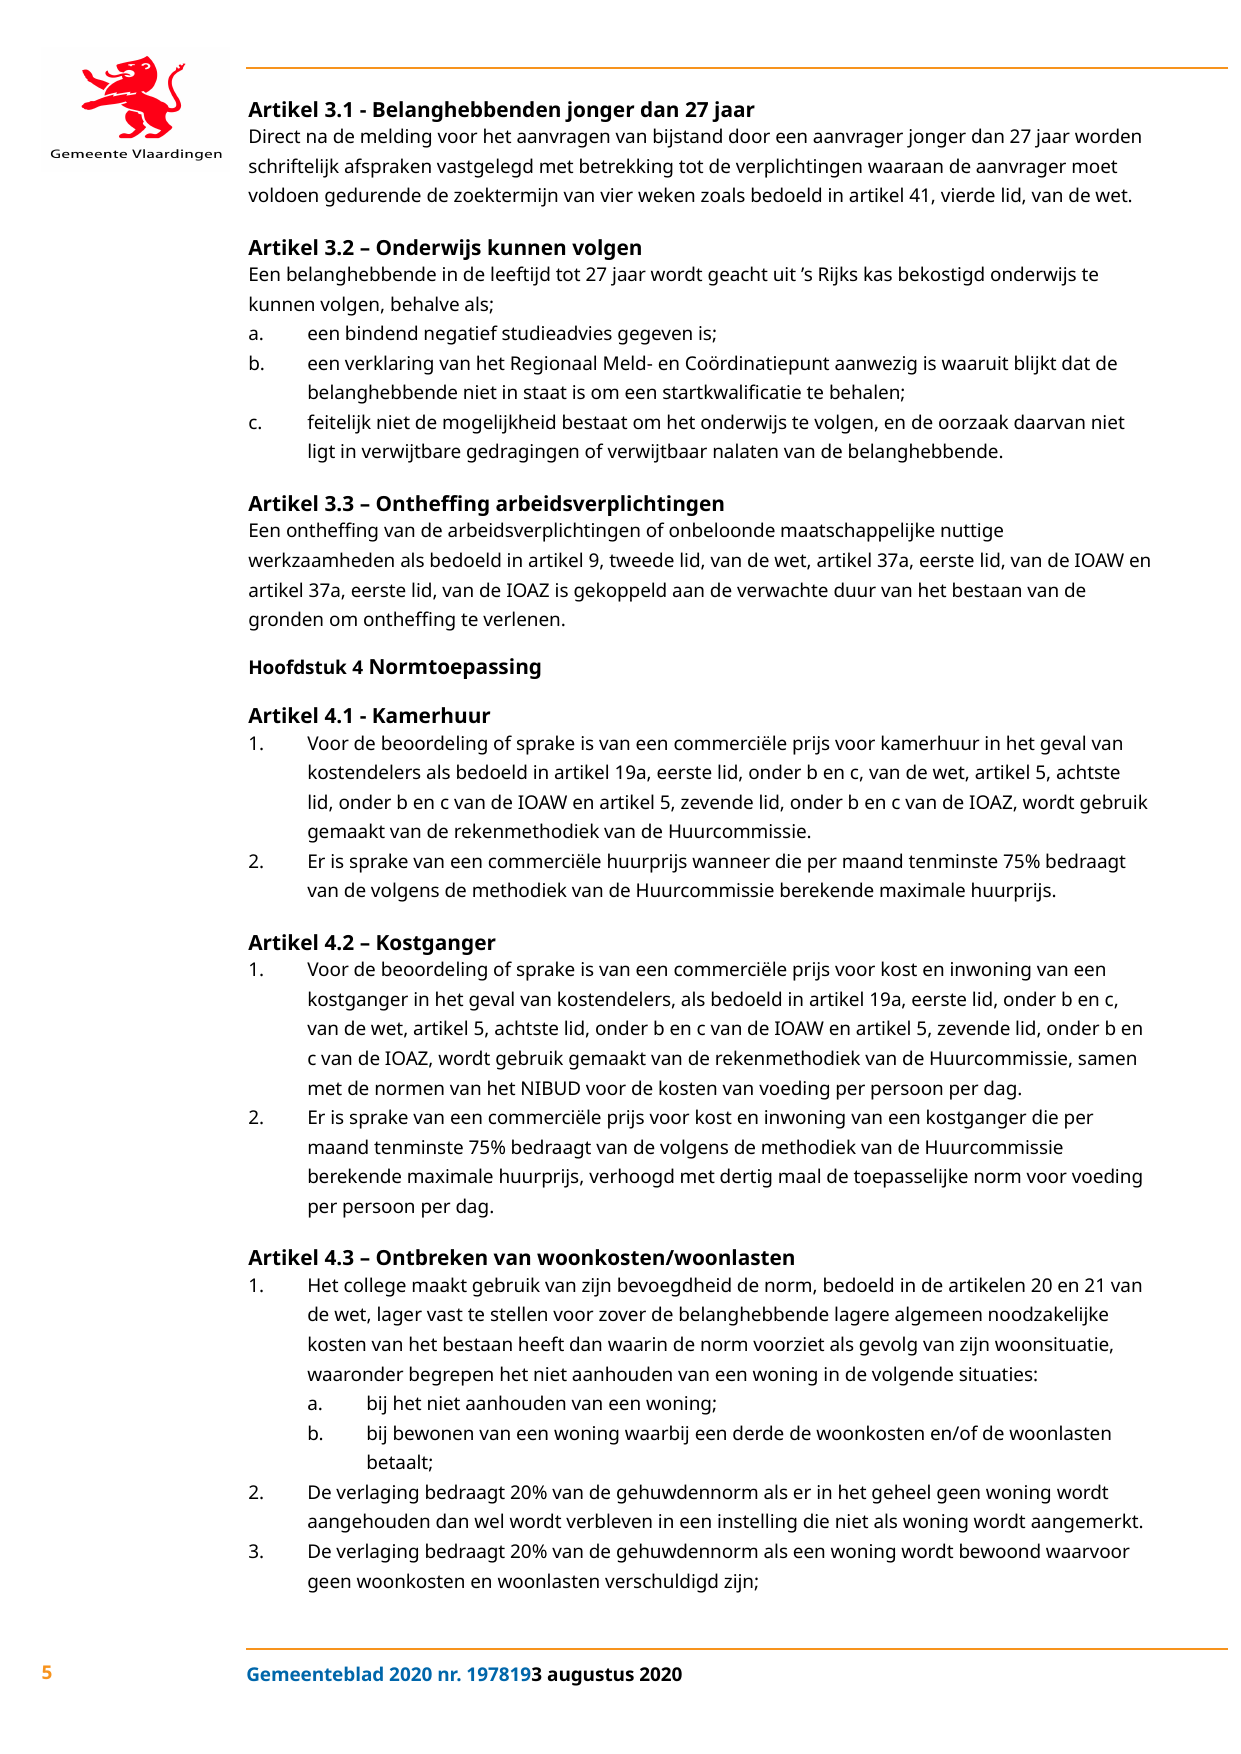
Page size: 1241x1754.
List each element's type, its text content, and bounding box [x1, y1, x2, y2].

list Er is sprake van een commerciële huurprijs wanneer die per maand tenminste 75% bedraagt van de volgens de methodiek van de Huurcommissie berekende maximale huurprijs. [248, 848, 1152, 903]
list Voor de beoordeling of sprake is van een commerciële prijs voor kamerhuur in het geval van kostendelers als bedoeld in artikel 19a, eerste lid, onder b en c, van de wet, artikel 5, achtste lid, onder b en c van de IOAW en artikel 5, zevende lid, onder b en c van de IOAZ, wordt gebruik gemaakt van de rekenmethodiek van de Huurcommissie. [248, 730, 1152, 844]
text Artikel 4.3 – Ontbreken van woonkosten/woonlasten [248, 1243, 1152, 1272]
list bij het niet aanhouden van een woning; [307, 1390, 1152, 1416]
text Hoofdstuk 4 Normtoepassing [248, 652, 1152, 680]
text Artikel 3.3 – Ontheffing arbeidsverplichtingen [248, 489, 1152, 518]
text Artikel 3.1 - Belanghebbenden jonger dan 27 jaar [248, 95, 1152, 123]
list Er is sprake van een commerciële prijs voor kost en inwoning van een kostganger die per maand tenminste 75% bedraagt van de volgens de methodiek van de Huurcommissie berekende maximale huurprijs, verhoogd met dertig maal de toepasselijke norm voor voeding per persoon per dag. [248, 1104, 1152, 1219]
list De verlaging bedraagt 20% van de gehuwdennorm als er in het geheel geen woning wordt aangehouden dan wel wordt verbleven in een instelling die niet als woning wordt aangemerkt. [248, 1479, 1152, 1534]
text Direct na de melding voor het aanvragen van bijstand door een aanvrager jonger dan 27 jaar worden schriftelijk afspraken vastgelegd met betrekking tot de verplichtingen waaraan de aanvrager moet voldoen gedurende de zoektermijn van vier weken zoals bedoeld in artikel 41, vierde lid, van de wet. [248, 123, 1152, 208]
list een verklaring van het Regionaal Meld- en Coördinatiepunt aanwezig is waaruit blijkt dat de belanghebbende niet in staat is om een startkwalificatie te behalen; [248, 350, 1152, 405]
text Artikel 4.2 – Kostganger [248, 928, 1152, 956]
list De verlaging bedraagt 20% van de gehuwdennorm als een woning wordt bewoond waarvoor geen woonkosten en woonlasten verschuldigd zijn; [248, 1538, 1152, 1593]
picture [41, 47, 231, 172]
text Een ontheffing van de arbeidsverplichtingen of onbeloonde maatschappelijke nuttige werkzaamheden als bedoeld in artikel 9, tweede lid, van de wet, artikel 37a, eerste lid, van de IOAW en artikel 37a, eerste lid, van de IOAZ is gekoppeld aan de verwachte duur van het bestaan van de gronden om ontheffing te verlenen. [248, 518, 1152, 632]
text Een belanghebbende in de leeftijd tot 27 jaar wordt geacht uit ’s Rijks kas bekostigd onderwijs te kunnen volgen, behalve als; [248, 261, 1152, 317]
text Artikel 3.2 – Onderwijs kunnen volgen [248, 233, 1152, 261]
list feitelijk niet de mogelijkheid bestaat om het onderwijs te volgen, en de oorzaak daarvan niet ligt in verwijtbare gedragingen of verwijtbaar nalaten van de belanghebbende. [248, 409, 1152, 464]
list Het college maakt gebruik van zijn bevoegdheid de norm, bedoeld in de artikelen 20 en 21 van de wet, lager vast te stellen voor zover de belanghebbende lagere algemeen noodzakelijke kosten van het bestaan heeft dan waarin de norm voorziet als gevolg van zijn woonsituatie, waaronder begrepen het niet aanhouden van een woning in de volgende situaties: [248, 1272, 1152, 1386]
list Voor de beoordeling of sprake is van een commerciële prijs voor kost en inwoning van een kostganger in het geval van kostendelers, als bedoeld in artikel 19a, eerste lid, onder b en c, van de wet, artikel 5, achtste lid, onder b en c van de IOAW en artikel 5, zevende lid, onder b en c van de IOAZ, wordt gebruik gemaakt van de rekenmethodiek van de Huurcommissie, samen met de normen van het NIBUD voor de kosten van voeding per persoon per dag. [248, 956, 1152, 1101]
list bij bewonen van een woning waarbij een derde de woonkosten en/of de woonlasten betaalt; [307, 1420, 1152, 1475]
list een bindend negatief studieadvies gegeven is; [248, 320, 1152, 346]
text Artikel 4.1 - Kamerhuur [248, 701, 1152, 730]
